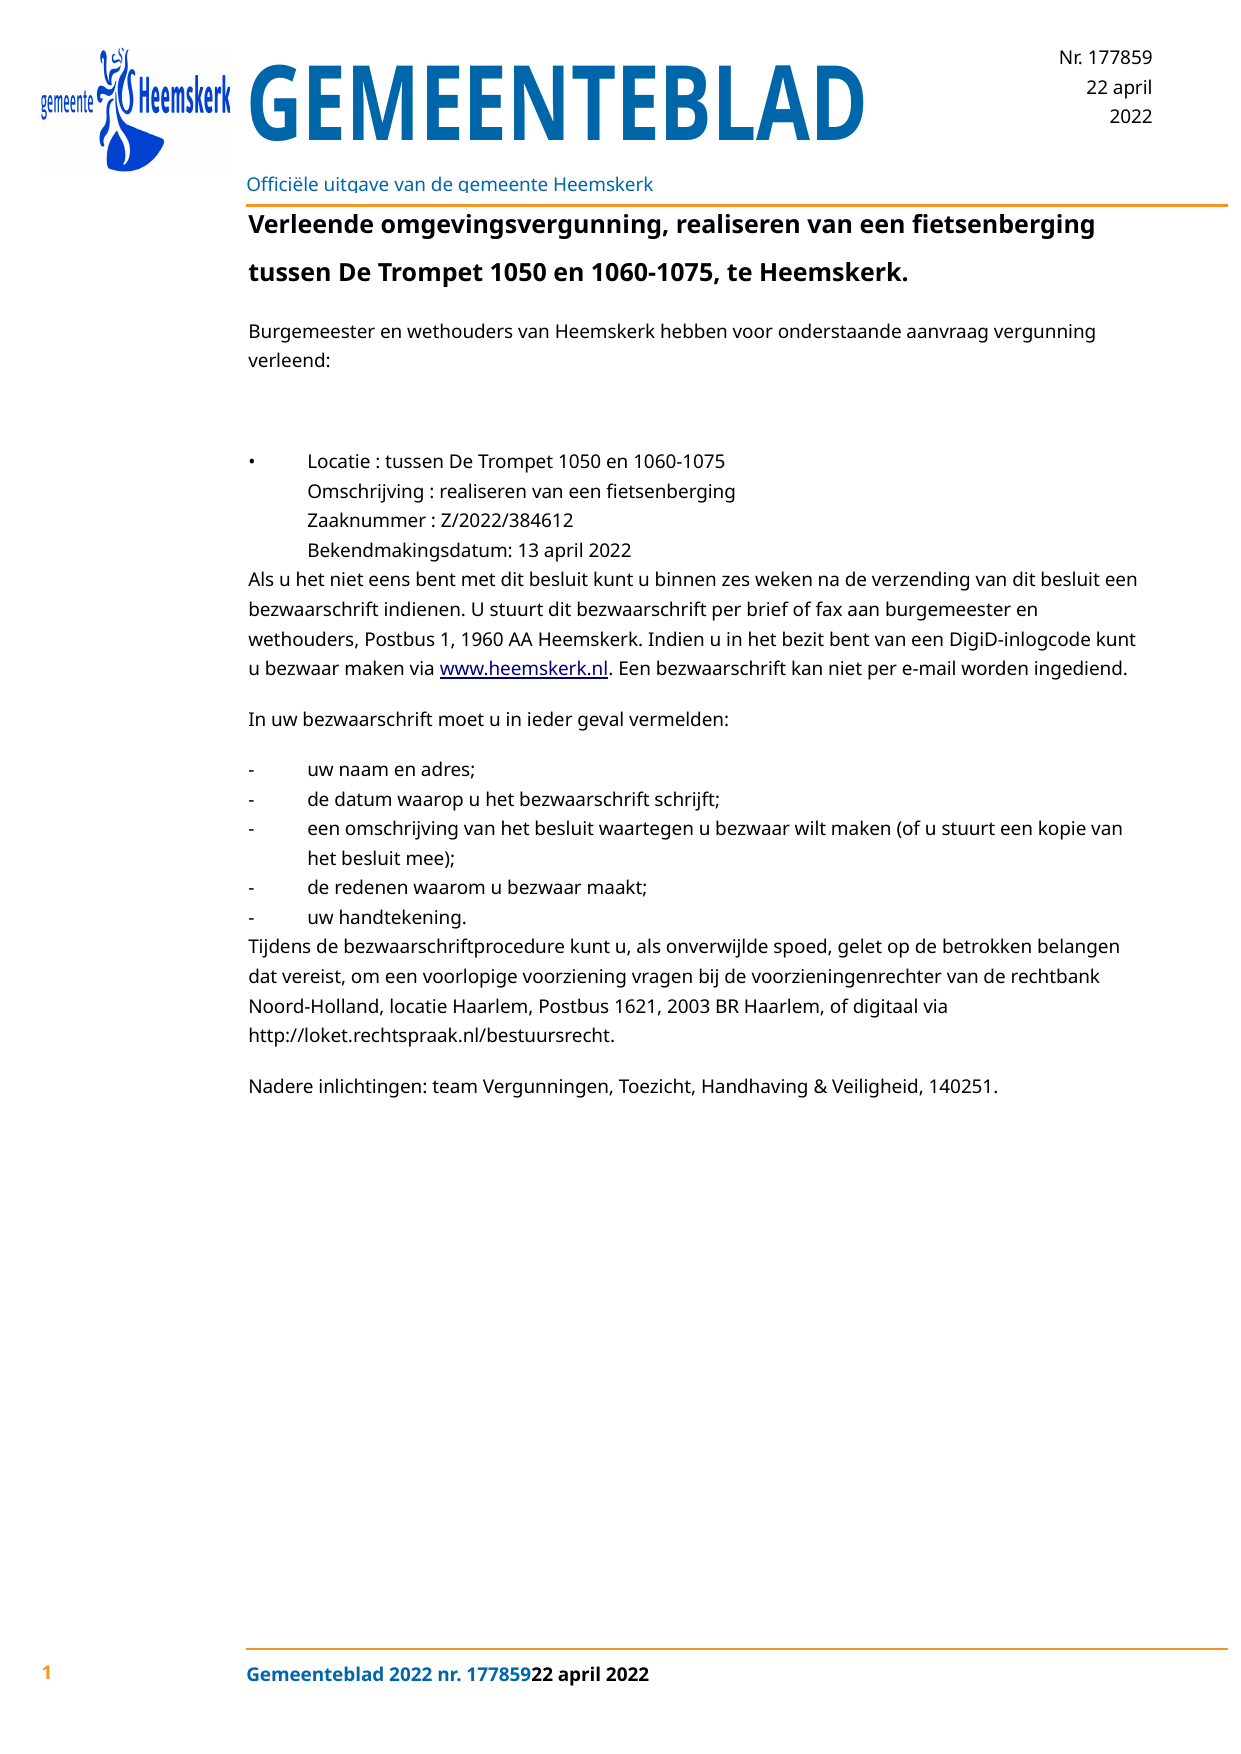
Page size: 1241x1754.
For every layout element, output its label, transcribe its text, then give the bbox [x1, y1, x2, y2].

text Burgemeester en wethouders van Heemskerk hebben voor onderstaande aanvraag vergunning verleend: [248, 318, 1152, 373]
picture [41, 47, 231, 172]
list Bekendmakingsdatum: 13 april 2022 [248, 537, 1152, 563]
list Locatie : tussen De Trompet 1050 en 1060-1075 [248, 448, 1152, 474]
list Omschrijving : realiseren van een fietsenberging [248, 478, 1152, 504]
text Tijdens de bezwaarschriftprocedure kunt u, als onverwijlde spoed, gelet op de betrokken belangen dat vereist, om een voorlopige voorziening vragen bij de voorzieningenrechter van de rechtbank Noord-Holland, locatie Haarlem, Postbus 1621, 2003 BR Haarlem, of digitaal via http://loket.rechtspraak.nl/bestuursrecht. [248, 934, 1152, 1048]
list de redenen waarom u bezwaar maakt; [248, 874, 1152, 900]
list uw handtekening. [248, 904, 1152, 930]
list de datum waarop u het bezwaarschrift schrijft; [248, 786, 1152, 812]
text In uw bezwaarschrift moet u in ieder geval vermelden: [248, 706, 1152, 732]
list uw naam en adres; [248, 756, 1152, 782]
text Als u het niet eens bent met dit besluit kunt u binnen zes weken na de verzending van dit besluit een bezwaarschrift indienen. U stuurt dit bezwaarschrift per brief of fax aan burgemeester en wethouders, Postbus 1, 1960 AA Heemskerk. Indien u in het bezit bent van een DigiD-inlogcode kunt u bezwaar maken via www.heemskerk.nl. Een bezwaarschrift kan niet per e-mail worden ingediend. [248, 567, 1152, 681]
text Verleende omgevingsvergunning, realiseren van een fietsenberging tussen De Trompet 1050 en 1060-1075, te Heemskerk. [248, 207, 1152, 288]
text Nadere inlichtingen: team Vergunningen, Toezicht, Handhaving & Veiligheid, 140251. [248, 1073, 1152, 1099]
list een omschrijving van het besluit waartegen u bezwaar wilt maken (of u stuurt een kopie van het besluit mee); [248, 815, 1152, 871]
list Zaaknummer : Z/2022/384612 [248, 507, 1152, 533]
